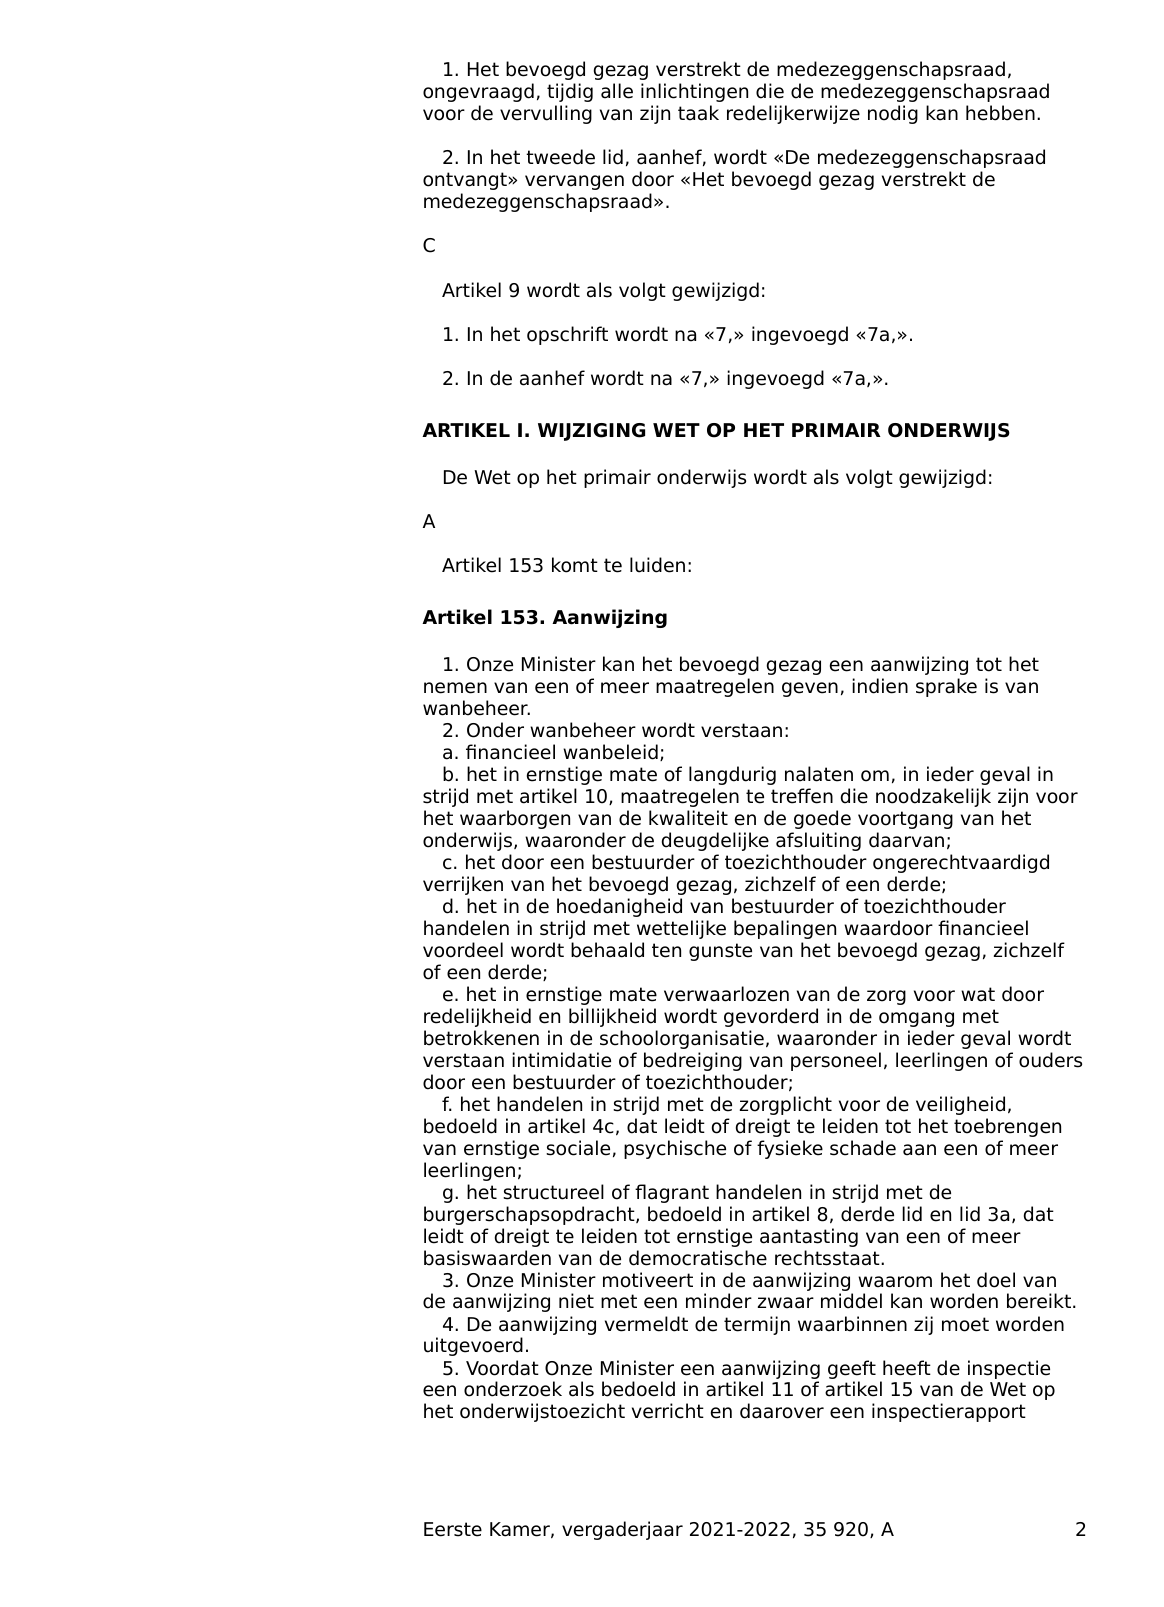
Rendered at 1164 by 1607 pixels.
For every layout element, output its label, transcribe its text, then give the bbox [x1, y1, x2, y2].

text 5. Voordat Onze Minister een aanwijzing geeft heeft de inspectie een onderzoek als bedoeld in artikel 11 of artikel 15 van de Wet op het onderwijstoezicht verricht en daarover een inspectierapport [422, 1357, 1087, 1423]
text 3. Onze Minister motiveert in de aanwijzing waarom het doel van de aanwijzing niet met een minder zwaar middel kan worden bereikt. [422, 1269, 1087, 1313]
text 1. In het opschrift wordt na «7,» ingevoegd «7a,». [422, 324, 1087, 346]
text De Wet op het primair onderwijs wordt als volgt gewijzigd: [422, 467, 1087, 489]
text c. het door een bestuurder of toezichthouder ongerechtvaardigd verrijken van het bevoegd gezag, zichzelf of een derde; [422, 852, 1087, 896]
text g. het structureel of flagrant handelen in strijd met de burgerschapsopdracht, bedoeld in artikel 8, derde lid en lid 3a, dat leidt of dreigt te leiden tot ernstige aantasting van een of meer basiswaarden van de democratische rechtsstaat. [422, 1182, 1087, 1269]
text 2. In de aanhef wordt na «7,» ingevoegd «7a,». [422, 368, 1087, 390]
text f. het handelen in strijd met de zorgplicht voor de veiligheid, bedoeld in artikel 4c, dat leidt of dreigt te leiden tot het toebrengen van ernstige sociale, psychische of fysieke schade aan een of meer leerlingen; [422, 1094, 1087, 1182]
text Artikel 153 komt te luiden: [422, 555, 1087, 577]
text d. het in de hoedanigheid van bestuurder of toezichthouder handelen in strijd met wettelijke bepalingen waardoor financieel voordeel wordt behaald ten gunste van het bevoegd gezag, zichzelf of een derde; [422, 896, 1087, 984]
subtitle Artikel 153. Aanwijzing [422, 607, 1087, 629]
text 2. Onder wanbeheer wordt verstaan: [422, 720, 1087, 742]
text e. het in ernstige mate verwaarlozen van de zorg voor wat door redelijkheid en billijkheid wordt gevorderd in de omgang met betrokkenen in de schoolorganisatie, waaronder in ieder geval wordt verstaan intimidatie of bedreiging van personeel, leerlingen of ouders door een bestuurder of toezichthouder; [422, 984, 1087, 1094]
text 4. De aanwijzing vermeldt de termijn waarbinnen zij moet worden uitgevoerd. [422, 1313, 1087, 1357]
text a. financieel wanbeleid; [422, 742, 1087, 764]
text b. het in ernstige mate of langdurig nalaten om, in ieder geval in strijd met artikel 10, maatregelen te treffen die noodzakelijk zijn voor het waarborgen van de kwaliteit en de goede voortgang van het onderwijs, waaronder de deugdelijke afsluiting daarvan; [422, 764, 1087, 852]
text 1. Het bevoegd gezag verstrekt de medezeggenschapsraad, ongevraagd, tijdig alle inlichtingen die de medezeggenschapsraad voor de vervulling van zijn taak redelijkerwijze nodig kan hebben. [422, 59, 1087, 125]
text A [422, 511, 1087, 533]
text Artikel 9 wordt als volgt gewijzigd: [422, 279, 1087, 301]
text 1. Onze Minister kan het bevoegd gezag een aanwijzing tot het nemen van een of meer maatregelen geven, indien sprake is van wanbeheer. [422, 654, 1087, 720]
text 2. In het tweede lid, aanhef, wordt «De medezeggenschapsraad ontvangt» vervangen door «Het bevoegd gezag verstrekt de medezeggenschapsraad». [422, 147, 1087, 213]
subtitle ARTIKEL I. WIJZIGING WET OP HET PRIMAIR ONDERWIJS [422, 420, 1087, 442]
text C [422, 235, 1087, 257]
